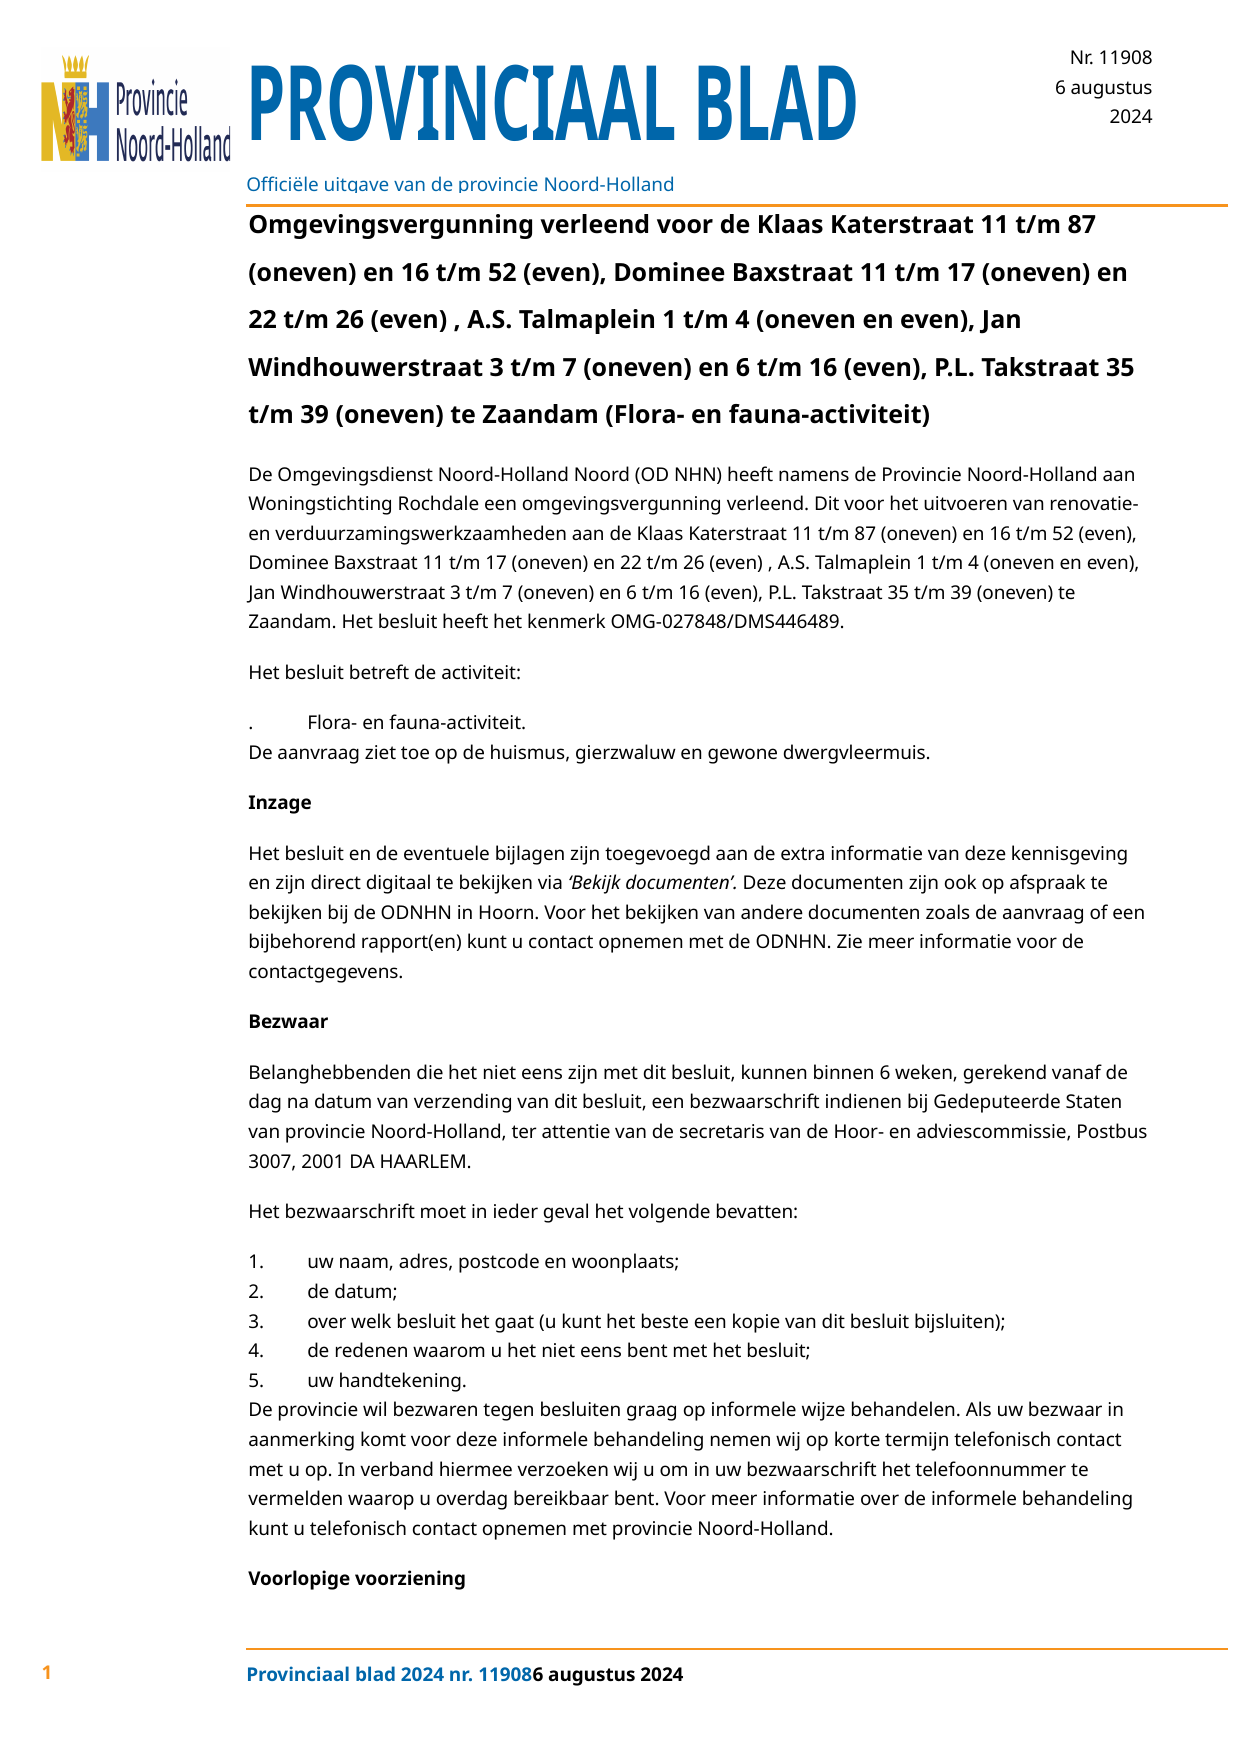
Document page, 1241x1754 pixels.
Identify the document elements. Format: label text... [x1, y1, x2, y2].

picture [41, 47, 231, 172]
text Omgevingsvergunning verleend voor de Klaas Katerstraat 11 t/m 87 (oneven) en 16 t/m 52 (even), Dominee Baxstraat 11 t/m 17 (oneven) en 22 t/m 26 (even) , A.S. Talmaplein 1 t/m 4 (oneven en even), Jan Windhouwerstraat 3 t/m 7 (oneven) en 6 t/m 16 (even), P.L. Takstraat 35 t/m 39 (oneven) te Zaandam (Flora- en fauna-activiteit) [248, 207, 1152, 431]
list uw handtekening. [248, 1367, 1152, 1393]
text Het besluit en de eventuele bijlagen zijn toegevoegd aan de extra informatie van deze kennisgeving en zijn direct digitaal te bekijken via ‘Bekijk documenten’. Deze documenten zijn ook op afspraak te bekijken bij de ODNHN in Hoorn. Voor het bekijken van andere documenten zoals de aanvraag of een bijbehorend rapport(en) kunt u contact opnemen met de ODNHN. Zie meer informatie voor de contactgegevens. [248, 840, 1152, 984]
text Inzage [248, 789, 1152, 815]
list Flora- en fauna-activiteit. [248, 709, 1152, 735]
text Het besluit betreft de activiteit: [248, 659, 1152, 685]
text Voorlopige voorziening [248, 1565, 1152, 1591]
text De aanvraag ziet toe op de huismus, gierzwaluw en gewone dwergvleermuis. [248, 739, 1152, 765]
text Bezwaar [248, 1009, 1152, 1034]
list de datum; [248, 1278, 1152, 1304]
text De provincie wil bezwaren tegen besluiten graag op informele wijze behandelen. Als uw bezwaar in aanmerking komt voor deze informele behandeling nemen wij op korte termijn telefonisch contact met u op. In verband hiermee verzoeken wij u om in uw bezwaarschrift het telefoonnummer te vermelden waarop u overdag bereikbaar bent. Voor meer informatie over de informele behandeling kunt u telefonisch contact opnemen met provincie Noord-Holland. [248, 1397, 1152, 1541]
list over welk besluit het gaat (u kunt het beste een kopie van dit besluit bijsluiten); [248, 1308, 1152, 1333]
text Het bezwaarschrift moet in ieder geval het volgende bevatten: [248, 1198, 1152, 1224]
text Belanghebbenden die het niet eens zijn met dit besluit, kunnen binnen 6 weken, gerekend vanaf de dag na datum van verzending van dit besluit, een bezwaarschrift indienen bij Gedeputeerde Staten van provincie Noord-Holland, ter attentie van de secretaris van de Hoor- en adviescommissie, Postbus 3007, 2001 DA HAARLEM. [248, 1059, 1152, 1173]
list de redenen waarom u het niet eens bent met het besluit; [248, 1337, 1152, 1363]
text De Omgevingsdienst Noord-Holland Noord (OD NHN) heeft namens de Provincie Noord-Holland aan Woningstichting Rochdale een omgevingsvergunning verleend. Dit voor het uitvoeren van renovatie- en verduurzamingswerkzaamheden aan de Klaas Katerstraat 11 t/m 87 (oneven) en 16 t/m 52 (even), Dominee Baxstraat 11 t/m 17 (oneven) en 22 t/m 26 (even) , A.S. Talmaplein 1 t/m 4 (oneven en even), Jan Windhouwerstraat 3 t/m 7 (oneven) en 6 t/m 16 (even), P.L. Takstraat 35 t/m 39 (oneven) te Zaandam. Het besluit heeft het kenmerk OMG-027848/DMS446489. [248, 461, 1152, 634]
list uw naam, adres, postcode en woonplaats; [248, 1249, 1152, 1274]
